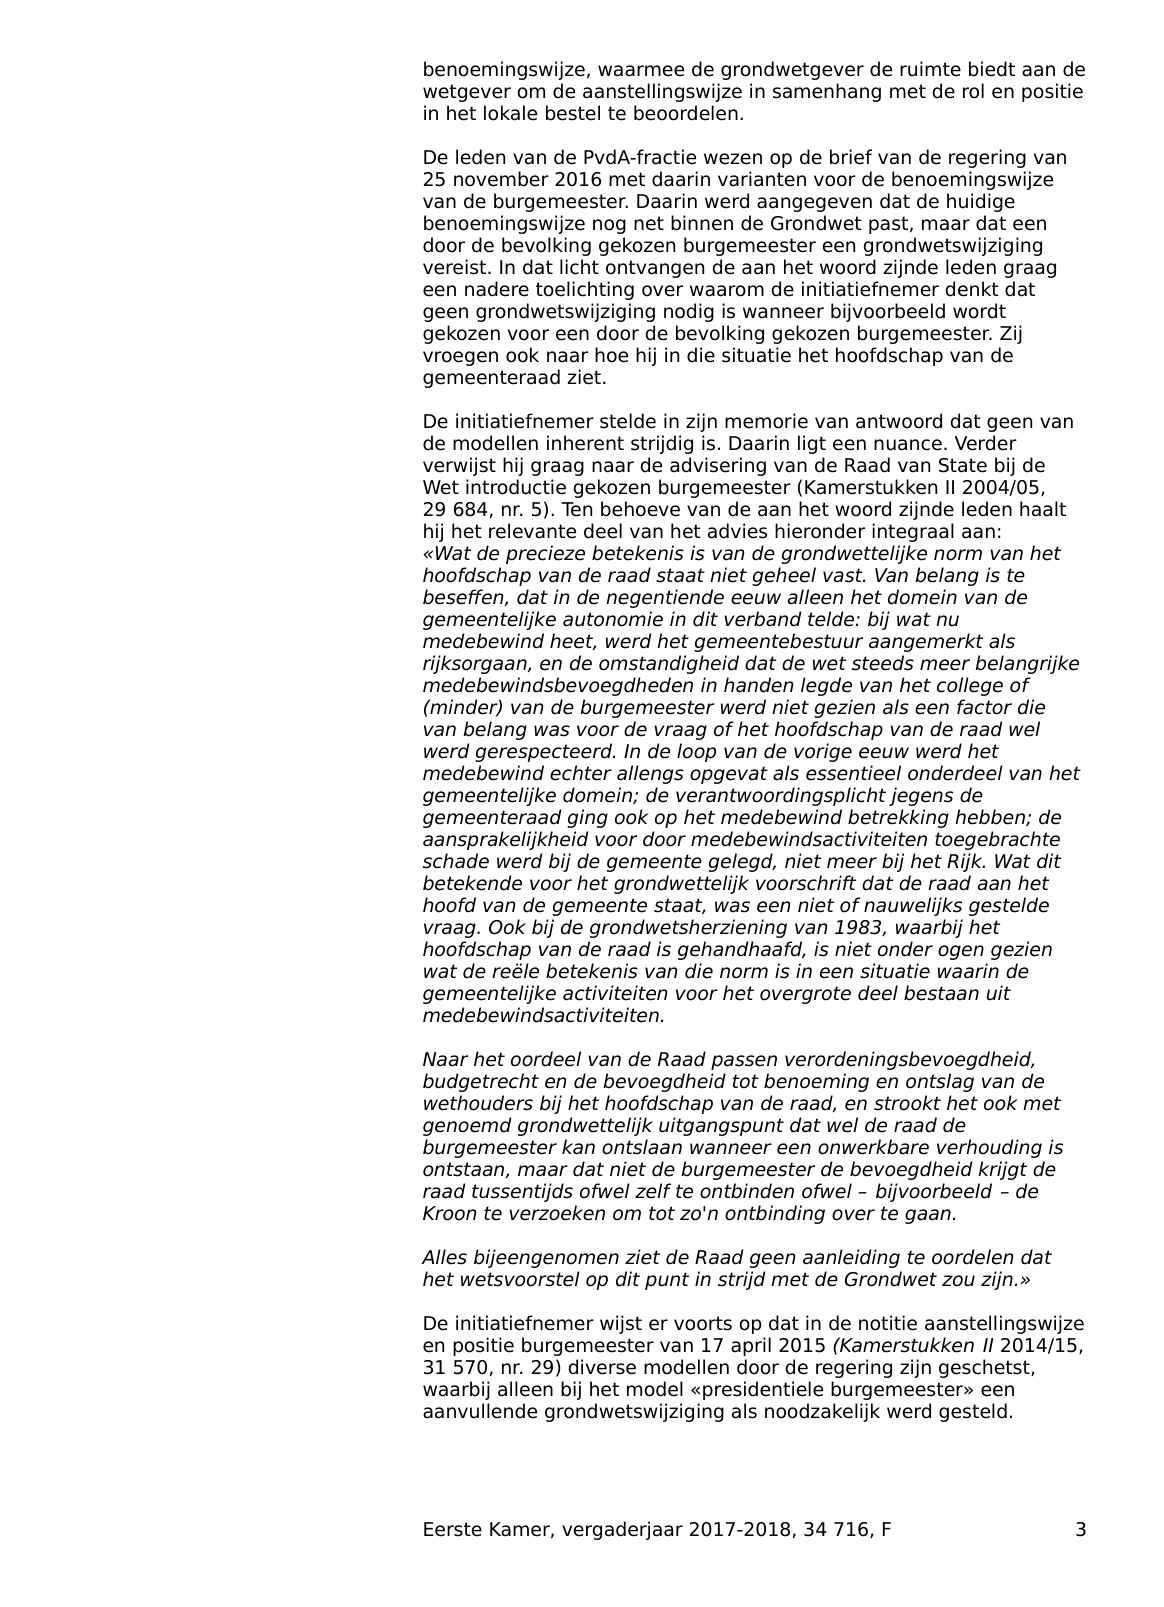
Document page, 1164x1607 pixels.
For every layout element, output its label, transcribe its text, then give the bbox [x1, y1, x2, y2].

text De initiatiefnemer stelde in zijn memorie van antwoord dat geen van de modellen inherent strijdig is. Daarin ligt een nuance. Verder verwijst hij graag naar de advisering van de Raad van State bij de Wet introductie gekozen burgemeester (Kamerstukken II 2004/05, 29 684, nr. 5). Ten behoeve van de aan het woord zijnde leden haalt hij het relevante deel van het advies hieronder integraal aan: [422, 411, 1087, 543]
text Naar het oordeel van de Raad passen verordeningsbevoegdheid, budgetrecht en de bevoegdheid tot benoeming en ontslag van de wethouders bij het hoofdschap van de raad, en strookt het ook met genoemd grondwettelijk uitgangspunt dat wel de raad de burgemeester kan ontslaan wanneer een onwerkbare verhouding is ontstaan, maar dat niet de burgemeester de bevoegdheid krijgt de raad tussentijds ofwel zelf te ontbinden ofwel – bijvoorbeeld – de Kroon te verzoeken om tot zo'n ontbinding over te gaan. [422, 1049, 1087, 1224]
text Alles bijeengenomen ziet de Raad geen aanleiding te oordelen dat het wetsvoorstel op dit punt in strijd met de Grondwet zou zijn.» [422, 1247, 1087, 1291]
text «Wat de precieze betekenis is van de grondwettelijke norm van het hoofdschap van de raad staat niet geheel vast. Van belang is te beseffen, dat in de negentiende eeuw alleen het domein van de gemeentelijke autonomie in dit verband telde: bij wat nu medebewind heet, werd het gemeentebestuur aangemerkt als rijksorgaan, en de omstandigheid dat de wet steeds meer belangrijke medebewindsbevoegdheden in handen legde van het college of (minder) van de burgemeester werd niet gezien als een factor die van belang was voor de vraag of het hoofdschap van de raad wel werd gerespecteerd. In de loop van de vorige eeuw werd het medebewind echter allengs opgevat als essentieel onderdeel van het gemeentelijke domein; de verantwoordingsplicht jegens de gemeenteraad ging ook op het medebewind betrekking hebben; de aansprakelijkheid voor door medebewindsactiviteiten toegebrachte schade werd bij de gemeente gelegd, niet meer bij het Rijk. Wat dit betekende voor het grondwettelijk voorschrift dat de raad aan het hoofd van de gemeente staat, was een niet of nauwelijks gestelde vraag. Ook bij de grondwetsherziening van 1983, waarbij het hoofdschap van de raad is gehandhaafd, is niet onder ogen gezien wat de reële betekenis van die norm is in een situatie waarin de gemeentelijke activiteiten voor het overgrote deel bestaan uit medebewindsactiviteiten. [422, 543, 1087, 1027]
text benoemingswijze, waarmee de grondwetgever de ruimte biedt aan de wetgever om de aanstellingswijze in samenhang met de rol en positie in het lokale bestel te beoordelen. [422, 59, 1087, 125]
text De leden van de PvdA-fractie wezen op de brief van de regering van 25 november 2016 met daarin varianten voor de benoemingswijze van de burgemeester. Daarin werd aangegeven dat de huidige benoemingswijze nog net binnen de Grondwet past, maar dat een door de bevolking gekozen burgemeester een grondwetswijziging vereist. In dat licht ontvangen de aan het woord zijnde leden graag een nadere toelichting over waarom de initiatiefnemer denkt dat geen grondwetswijziging nodig is wanneer bijvoorbeeld wordt gekozen voor een door de bevolking gekozen burgemeester. Zij vroegen ook naar hoe hij in die situatie het hoofdschap van de gemeenteraad ziet. [422, 147, 1087, 389]
text De initiatiefnemer wijst er voorts op dat in de notitie aanstellingswijze en positie burgemeester van 17 april 2015 (Kamerstukken II 2014/15, 31 570, nr. 29) diverse modellen door de regering zijn geschetst, waarbij alleen bij het model «presidentiele burgemeester» een aanvullende grondwetswijziging als noodzakelijk werd gesteld. [422, 1313, 1087, 1423]
